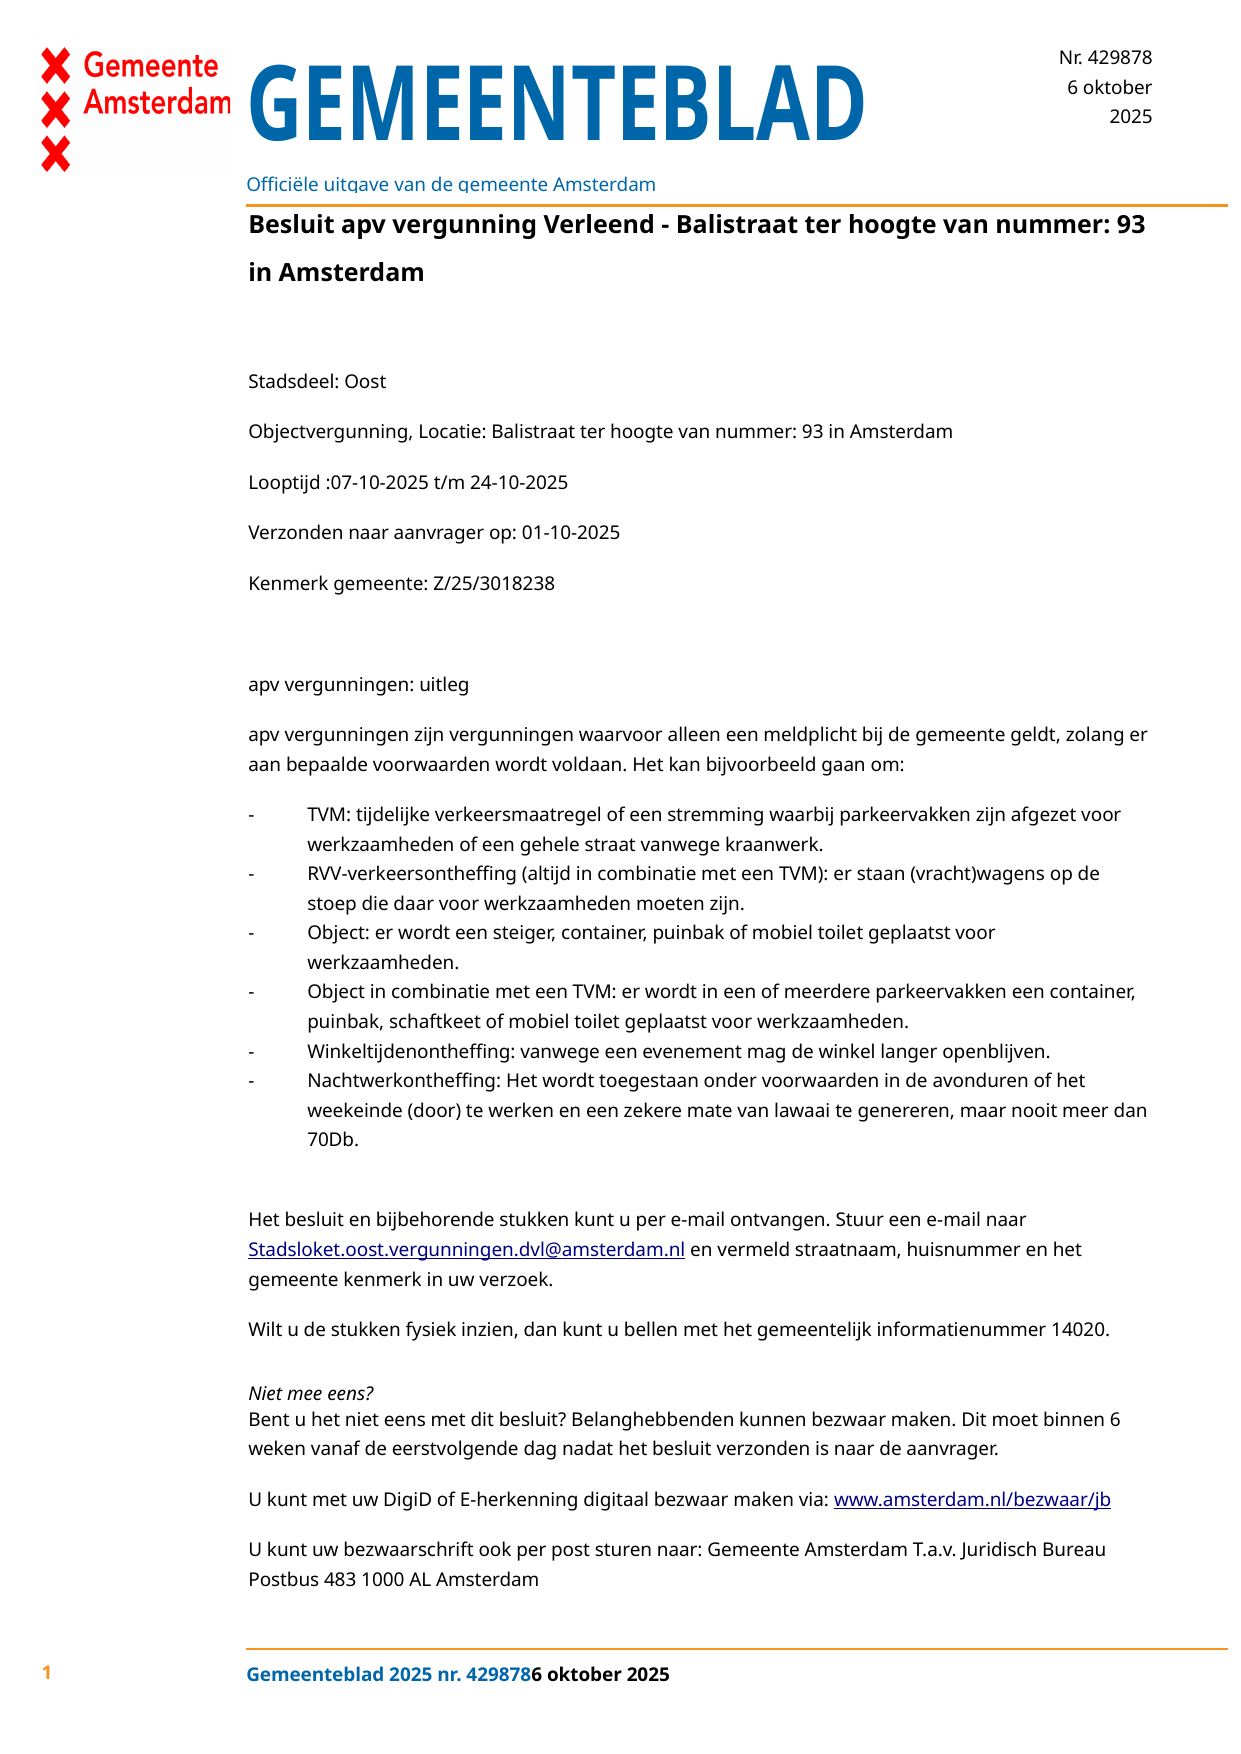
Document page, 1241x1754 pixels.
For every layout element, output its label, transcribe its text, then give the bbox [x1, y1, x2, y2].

list Object: er wordt een steiger, container, puinbak of mobiel toilet geplaatst voor werkzaamheden. [248, 919, 1152, 975]
text Kenmerk gemeente: Z/25/3018238 [248, 570, 1152, 596]
text Objectvergunning, Locatie: Balistraat ter hoogte van nummer: 93 in Amsterdam [248, 419, 1152, 444]
text Wilt u de stukken fysiek inzien, dan kunt u bellen met het gemeentelijk informatienummer 14020. [248, 1316, 1152, 1342]
text Het besluit en bijbehorende stukken kunt u per e-mail ontvangen. Stuur een e-mail naar Stadsloket.oost.vergunningen.dvl@amsterdam.nl en vermeld straatnaam, huisnummer en het gemeente kenmerk in uw verzoek. [248, 1207, 1152, 1292]
text apv vergunningen zijn vergunningen waarvoor alleen een meldplicht bij de gemeente geldt, zolang er aan bepaalde voorwaarden wordt voldaan. Het kan bijvoorbeeld gaan om: [248, 721, 1152, 777]
list TVM: tijdelijke verkeersmaatregel of een stremming waarbij parkeervakken zijn afgezet voor werkzaamheden of een gehele straat vanwege kraanwerk. [248, 801, 1152, 857]
list Winkeltijdenontheffing: vanwege een evenement mag de winkel langer openblijven. [248, 1038, 1152, 1064]
list Nachtwerkontheffing: Het wordt toegestaan onder voorwaarden in de avonduren of het weekeinde (door) te werken en een zekere mate van lawaai te genereren, maar nooit meer dan 70Db. [248, 1067, 1152, 1152]
text Niet mee eens? [248, 1380, 1152, 1406]
text apv vergunningen: uitleg [248, 671, 1152, 697]
text Besluit apv vergunning Verleend - Balistraat ter hoogte van nummer: 93 in Amsterdam [248, 207, 1152, 288]
text U kunt uw bezwaarschrift ook per post sturen naar: Gemeente Amsterdam T.a.v. Juridisch Bureau Postbus 483 1000 AL Amsterdam [248, 1536, 1152, 1592]
text Bent u het niet eens met dit besluit? Belanghebbenden kunnen bezwaar maken. Dit moet binnen 6 weken vanaf de eerstvolgende dag nadat het besluit verzonden is naar de aanvrager. [248, 1406, 1152, 1461]
text Verzonden naar aanvrager op: 01-10-2025 [248, 519, 1152, 545]
text Looptijd :07-10-2025 t/m 24-10-2025 [248, 469, 1152, 495]
text U kunt met uw DigiD of E-herkenning digitaal bezwaar maken via: www.amsterdam.nl/bezwaar/jb [248, 1486, 1152, 1512]
list Object in combinatie met een TVM: er wordt in een of meerdere parkeervakken een container, puinbak, schaftkeet of mobiel toilet geplaatst voor werkzaamheden. [248, 979, 1152, 1034]
text Stadsdeel: Oost [248, 368, 1152, 394]
picture [41, 47, 231, 172]
list RVV-verkeersontheffing (altijd in combinatie met een TVM): er staan (vracht)wagens op de stoep die daar voor werkzaamheden moeten zijn. [248, 860, 1152, 916]
